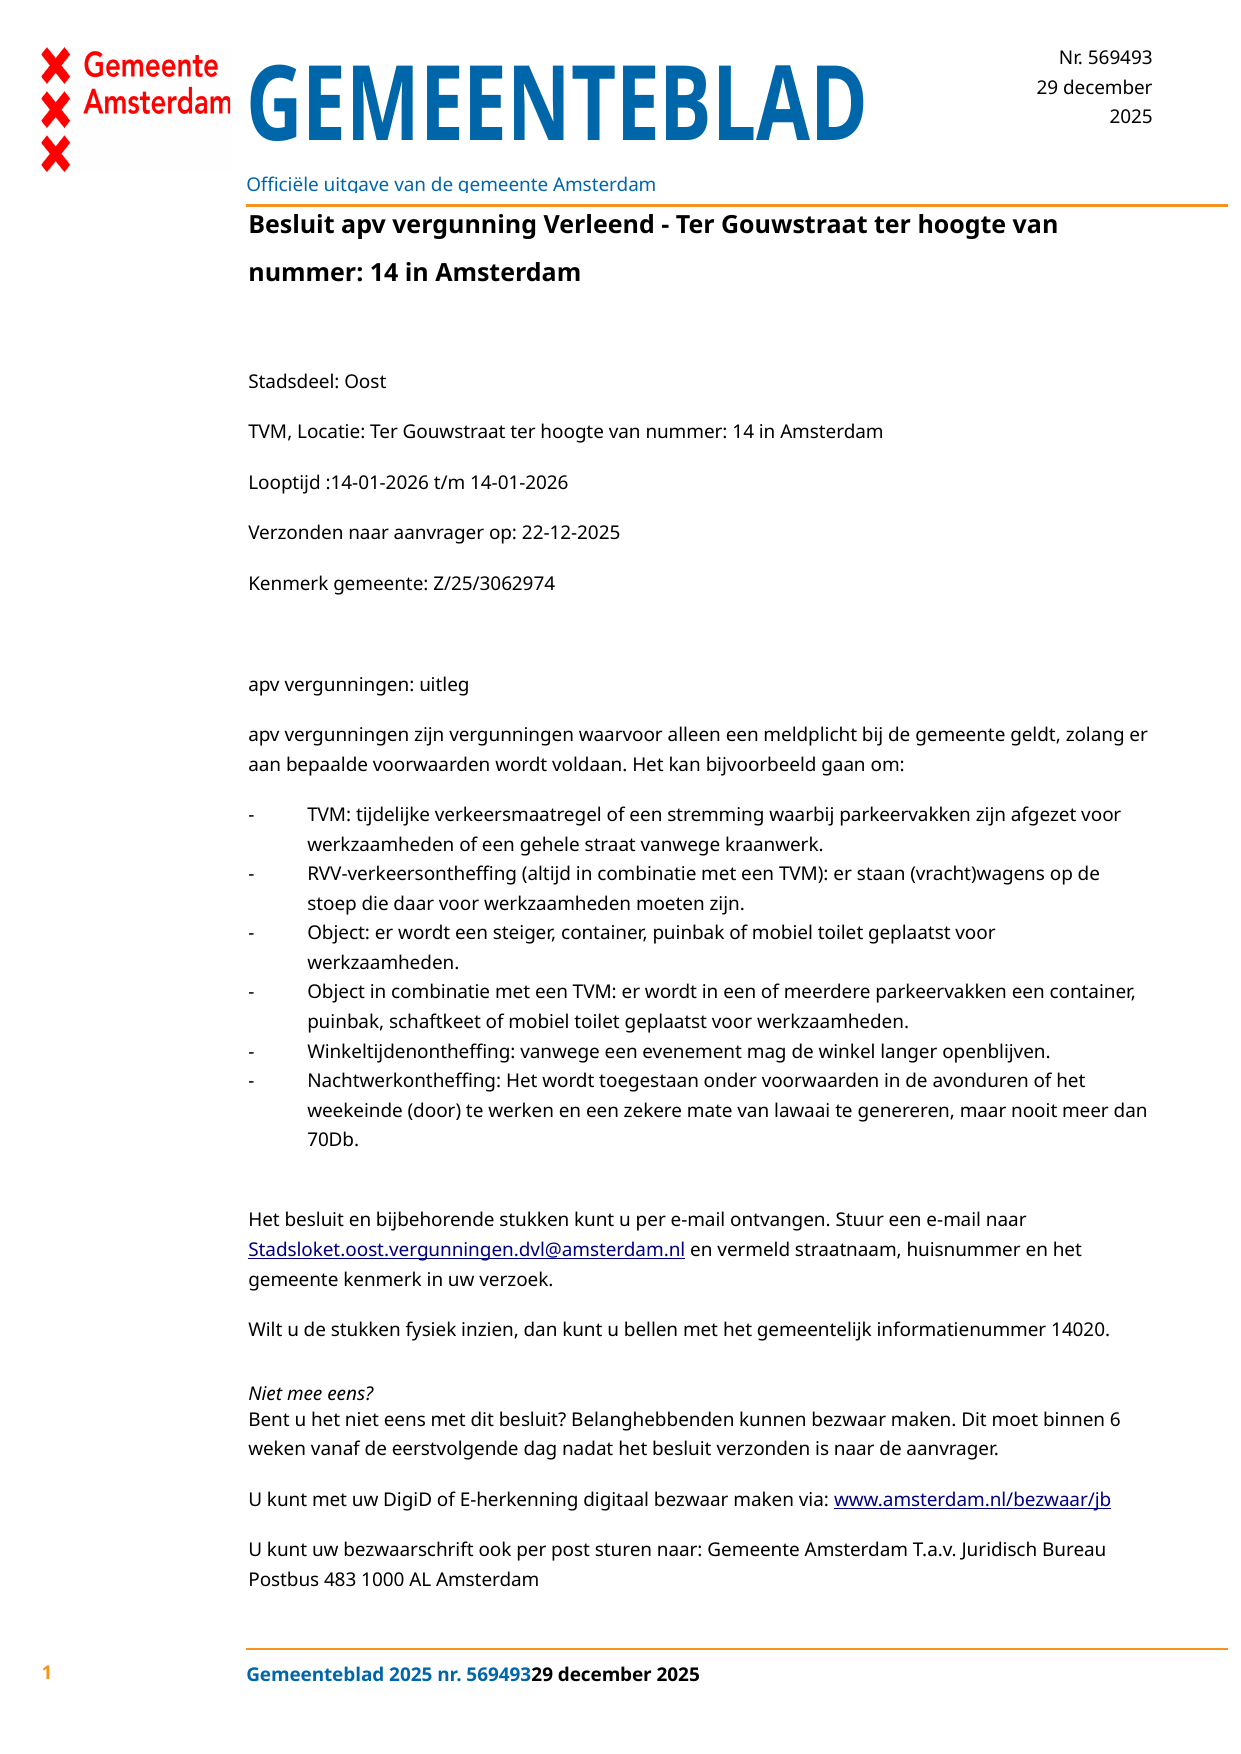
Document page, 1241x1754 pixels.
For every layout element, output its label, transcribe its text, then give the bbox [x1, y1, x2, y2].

text U kunt uw bezwaarschrift ook per post sturen naar: Gemeente Amsterdam T.a.v. Juridisch Bureau Postbus 483 1000 AL Amsterdam [248, 1536, 1152, 1592]
text Niet mee eens? [248, 1380, 1152, 1406]
text apv vergunningen: uitleg [248, 671, 1152, 697]
text Besluit apv vergunning Verleend - Ter Gouwstraat ter hoogte van nummer: 14 in Amsterdam [248, 207, 1152, 288]
text apv vergunningen zijn vergunningen waarvoor alleen een meldplicht bij de gemeente geldt, zolang er aan bepaalde voorwaarden wordt voldaan. Het kan bijvoorbeeld gaan om: [248, 721, 1152, 777]
list Nachtwerkontheffing: Het wordt toegestaan onder voorwaarden in de avonduren of het weekeinde (door) te werken en een zekere mate van lawaai te genereren, maar nooit meer dan 70Db. [248, 1067, 1152, 1152]
list Object: er wordt een steiger, container, puinbak of mobiel toilet geplaatst voor werkzaamheden. [248, 919, 1152, 975]
list TVM: tijdelijke verkeersmaatregel of een stremming waarbij parkeervakken zijn afgezet voor werkzaamheden of een gehele straat vanwege kraanwerk. [248, 801, 1152, 857]
text Het besluit en bijbehorende stukken kunt u per e-mail ontvangen. Stuur een e-mail naar Stadsloket.oost.vergunningen.dvl@amsterdam.nl en vermeld straatnaam, huisnummer en het gemeente kenmerk in uw verzoek. [248, 1207, 1152, 1292]
picture [41, 47, 231, 172]
list Winkeltijdenontheffing: vanwege een evenement mag de winkel langer openblijven. [248, 1038, 1152, 1064]
text Wilt u de stukken fysiek inzien, dan kunt u bellen met het gemeentelijk informatienummer 14020. [248, 1316, 1152, 1342]
text TVM, Locatie: Ter Gouwstraat ter hoogte van nummer: 14 in Amsterdam [248, 419, 1152, 444]
text U kunt met uw DigiD of E-herkenning digitaal bezwaar maken via: www.amsterdam.nl/bezwaar/jb [248, 1486, 1152, 1512]
text Stadsdeel: Oost [248, 368, 1152, 394]
text Looptijd :14-01-2026 t/m 14-01-2026 [248, 469, 1152, 495]
text Kenmerk gemeente: Z/25/3062974 [248, 570, 1152, 596]
list Object in combinatie met een TVM: er wordt in een of meerdere parkeervakken een container, puinbak, schaftkeet of mobiel toilet geplaatst voor werkzaamheden. [248, 979, 1152, 1034]
text Verzonden naar aanvrager op: 22-12-2025 [248, 519, 1152, 545]
list RVV-verkeersontheffing (altijd in combinatie met een TVM): er staan (vracht)wagens op de stoep die daar voor werkzaamheden moeten zijn. [248, 860, 1152, 916]
text Bent u het niet eens met dit besluit? Belanghebbenden kunnen bezwaar maken. Dit moet binnen 6 weken vanaf de eerstvolgende dag nadat het besluit verzonden is naar de aanvrager. [248, 1406, 1152, 1461]
